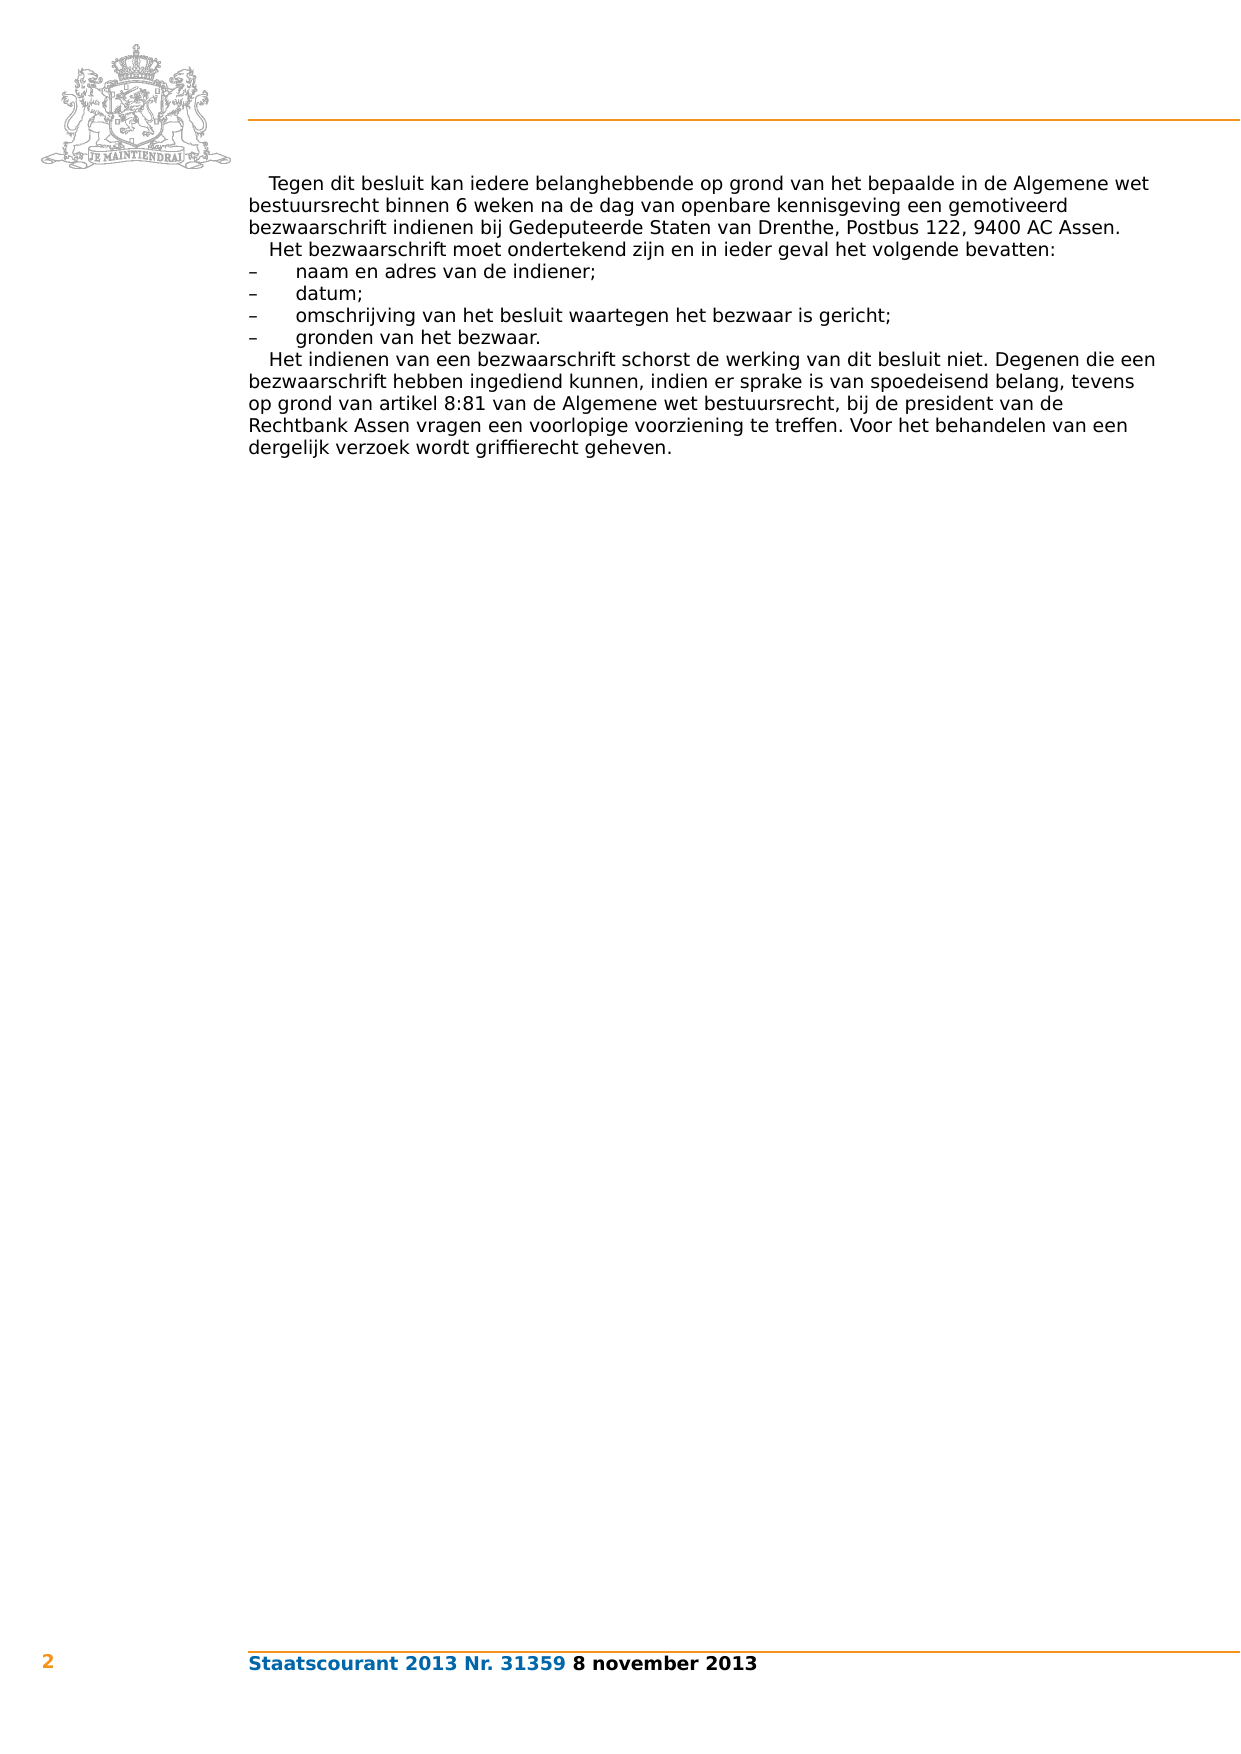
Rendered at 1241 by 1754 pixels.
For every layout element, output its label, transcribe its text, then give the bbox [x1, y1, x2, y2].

list omschrijving van het besluit waartegen het bezwaar is gericht; [248, 305, 1163, 327]
picture [41, 44, 231, 169]
text Het indienen van een bezwaarschrift schorst de werking van dit besluit niet. Degenen die een bezwaarschrift hebben ingediend kunnen, indien er sprake is van spoedeisend belang, tevens op grond van artikel 8:81 van de Algemene wet bestuursrecht, bij de president van de Rechtbank Assen vragen een voorlopige voorziening te treffen. Voor het behandelen van een dergelijk verzoek wordt griffierecht geheven. [248, 349, 1163, 458]
list naam en adres van de indiener; [248, 261, 1163, 283]
text Tegen dit besluit kan iedere belanghebbende op grond van het bepaalde in de Algemene wet bestuursrecht binnen 6 weken na de dag van openbare kennisgeving een gemotiveerd bezwaarschrift indienen bij Gedeputeerde Staten van Drenthe, Postbus 122, 9400 AC Assen. [248, 173, 1163, 239]
list gronden van het bezwaar. [248, 327, 1163, 349]
list datum; [248, 283, 1163, 305]
text Het bezwaarschrift moet ondertekend zijn en in ieder geval het volgende bevatten: [248, 239, 1163, 261]
